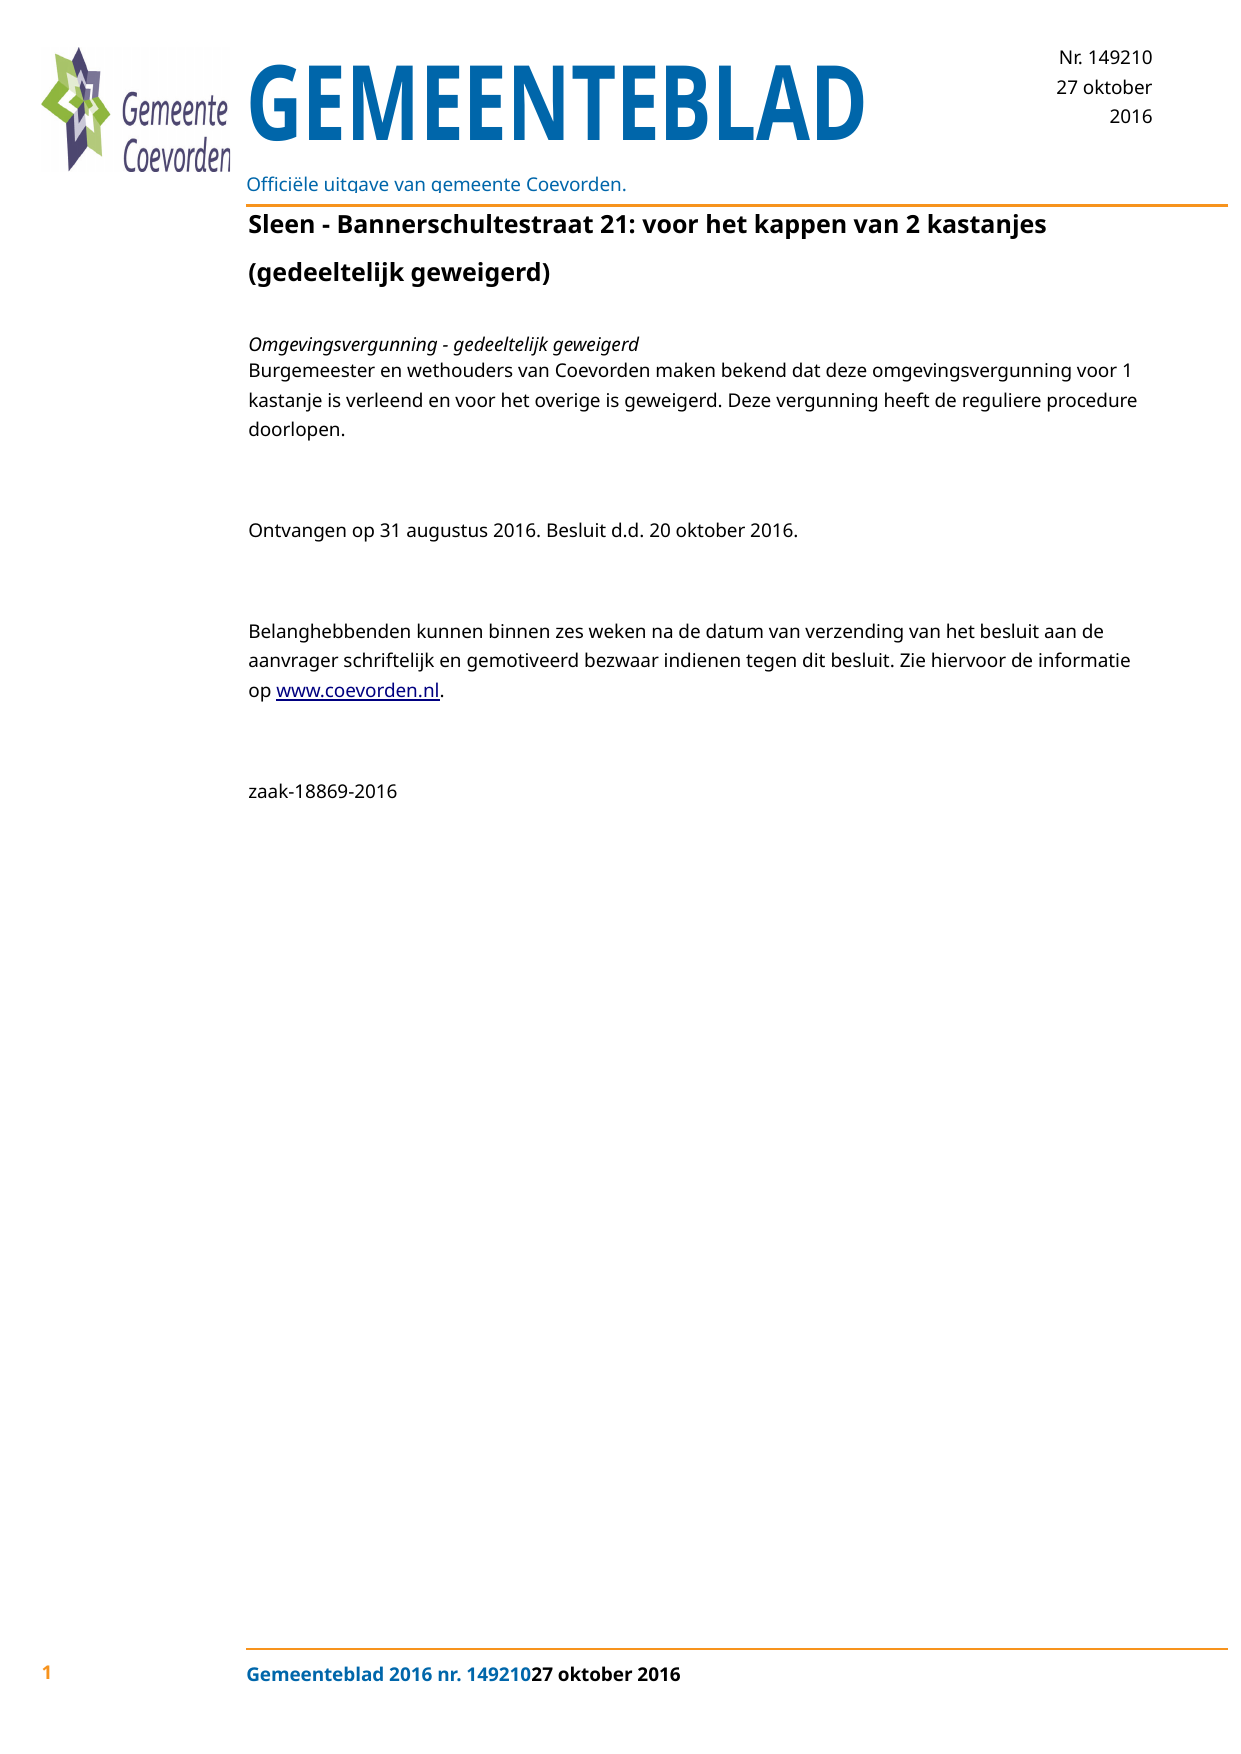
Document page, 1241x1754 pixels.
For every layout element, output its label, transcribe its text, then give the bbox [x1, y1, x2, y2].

text Burgemeester en wethouders van Coevorden maken bekend dat deze omgevingsvergunning voor 1 kastanje is verleend en voor het overige is geweigerd. Deze vergunning heeft de reguliere procedure doorlopen. [248, 357, 1152, 442]
text Belanghebbenden kunnen binnen zes weken na de datum van verzending van het besluit aan de aanvrager schriftelijk en gemotiveerd bezwaar indienen tegen dit besluit. Zie hiervoor de informatie op www.coevorden.nl. [248, 618, 1152, 703]
picture [41, 47, 231, 172]
text Ontvangen op 31 augustus 2016. Besluit d.d. 20 oktober 2016. [248, 517, 1152, 543]
text zaak-18869-2016 [248, 778, 1152, 804]
text Omgevingsvergunning - gedeeltelijk geweigerd [248, 331, 1152, 357]
text Sleen - Bannerschultestraat 21: voor het kappen van 2 kastanjes (gedeeltelijk geweigerd) [248, 207, 1152, 288]
